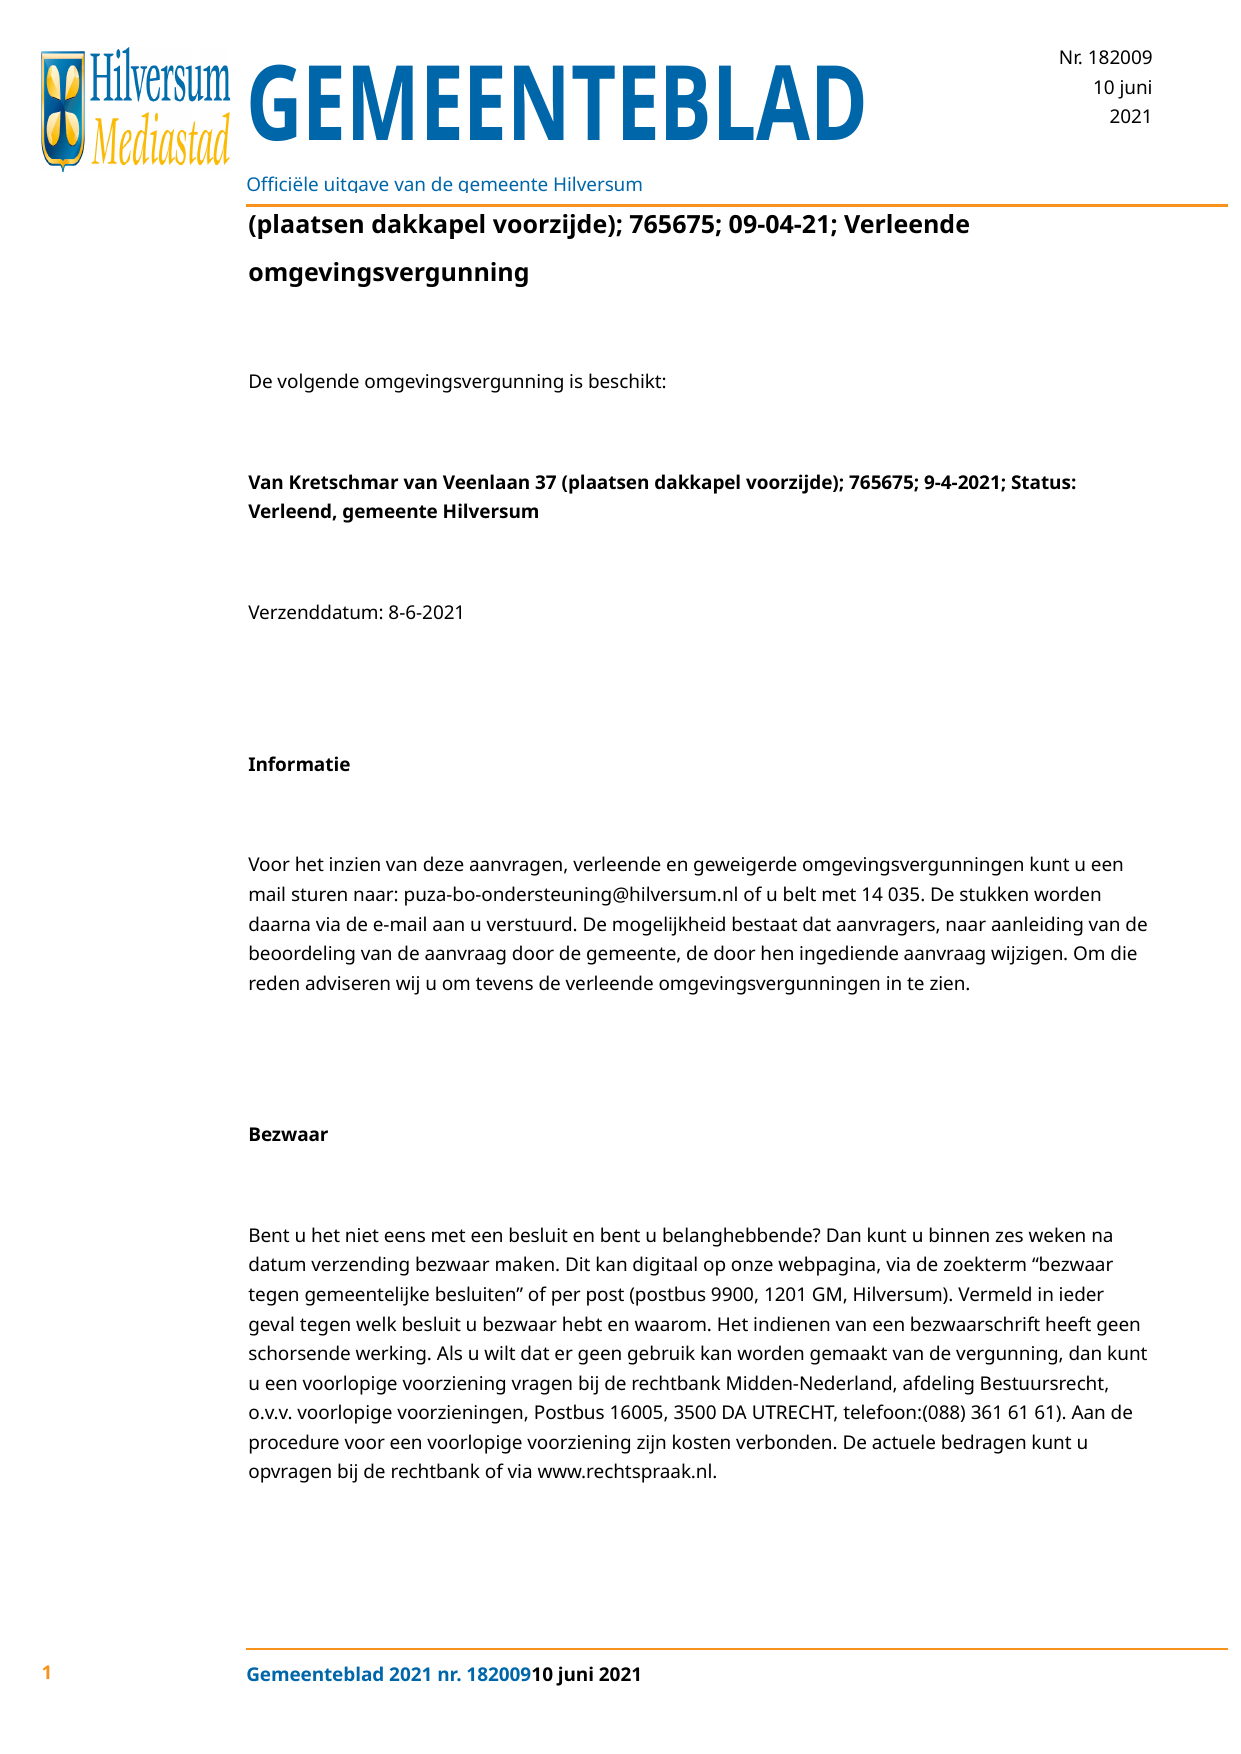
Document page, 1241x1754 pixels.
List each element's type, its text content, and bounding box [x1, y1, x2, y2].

text Voor het inzien van deze aanvragen, verleende en geweigerde omgevingsvergunningen kunt u een mail sturen naar: puza-bo-ondersteuning@hilversum.nl of u belt met 14 035. De stukken worden daarna via de e-mail aan u verstuurd. De mogelijkheid bestaat dat aanvragers, naar aanleiding van de beoordeling van de aanvraag door de gemeente, de door hen ingediende aanvraag wijzigen. Om die reden adviseren wij u om tevens de verleende omgevingsvergunningen in te zien. [248, 852, 1152, 996]
text (plaatsen dakkapel voorzijde); 765675; 09-04-21; Verleende omgevingsvergunning [248, 207, 1152, 288]
picture [41, 47, 231, 172]
text Verzenddatum: 8-6-2021 [248, 599, 1152, 625]
text De volgende omgevingsvergunning is beschikt: [248, 368, 1152, 394]
text Bezwaar [248, 1121, 1152, 1147]
text Van Kretschmar van Veenlaan 37 (plaatsen dakkapel voorzijde); 765675; 9-4-2021; Status: Verleend, gemeente Hilversum [248, 469, 1152, 524]
text Bent u het niet eens met een besluit en bent u belanghebbende? Dan kunt u binnen zes weken na datum verzending bezwaar maken. Dit kan digitaal op onze webpagina, via de zoekterm “bezwaar tegen gemeentelijke besluiten” of per post (postbus 9900, 1201 GM, Hilversum). Vermeld in ieder geval tegen welk besluit u bezwaar hebt en waarom. Het indienen van een bezwaarschrift heeft geen schorsende werking. Als u wilt dat er geen gebruik kan worden gemaakt van de vergunning, dan kunt u een voorlopige voorziening vragen bij de rechtbank Midden-Nederland, afdeling Bestuursrecht, o.v.v. voorlopige voorzieningen, Postbus 16005, 3500 DA UTRECHT, telefoon:(088) 361 61 61). Aan de procedure voor een voorlopige voorziening zijn kosten verbonden. De actuele bedragen kunt u opvragen bij de rechtbank of via www.rechtspraak.nl. [248, 1222, 1152, 1484]
text Informatie [248, 751, 1152, 777]
